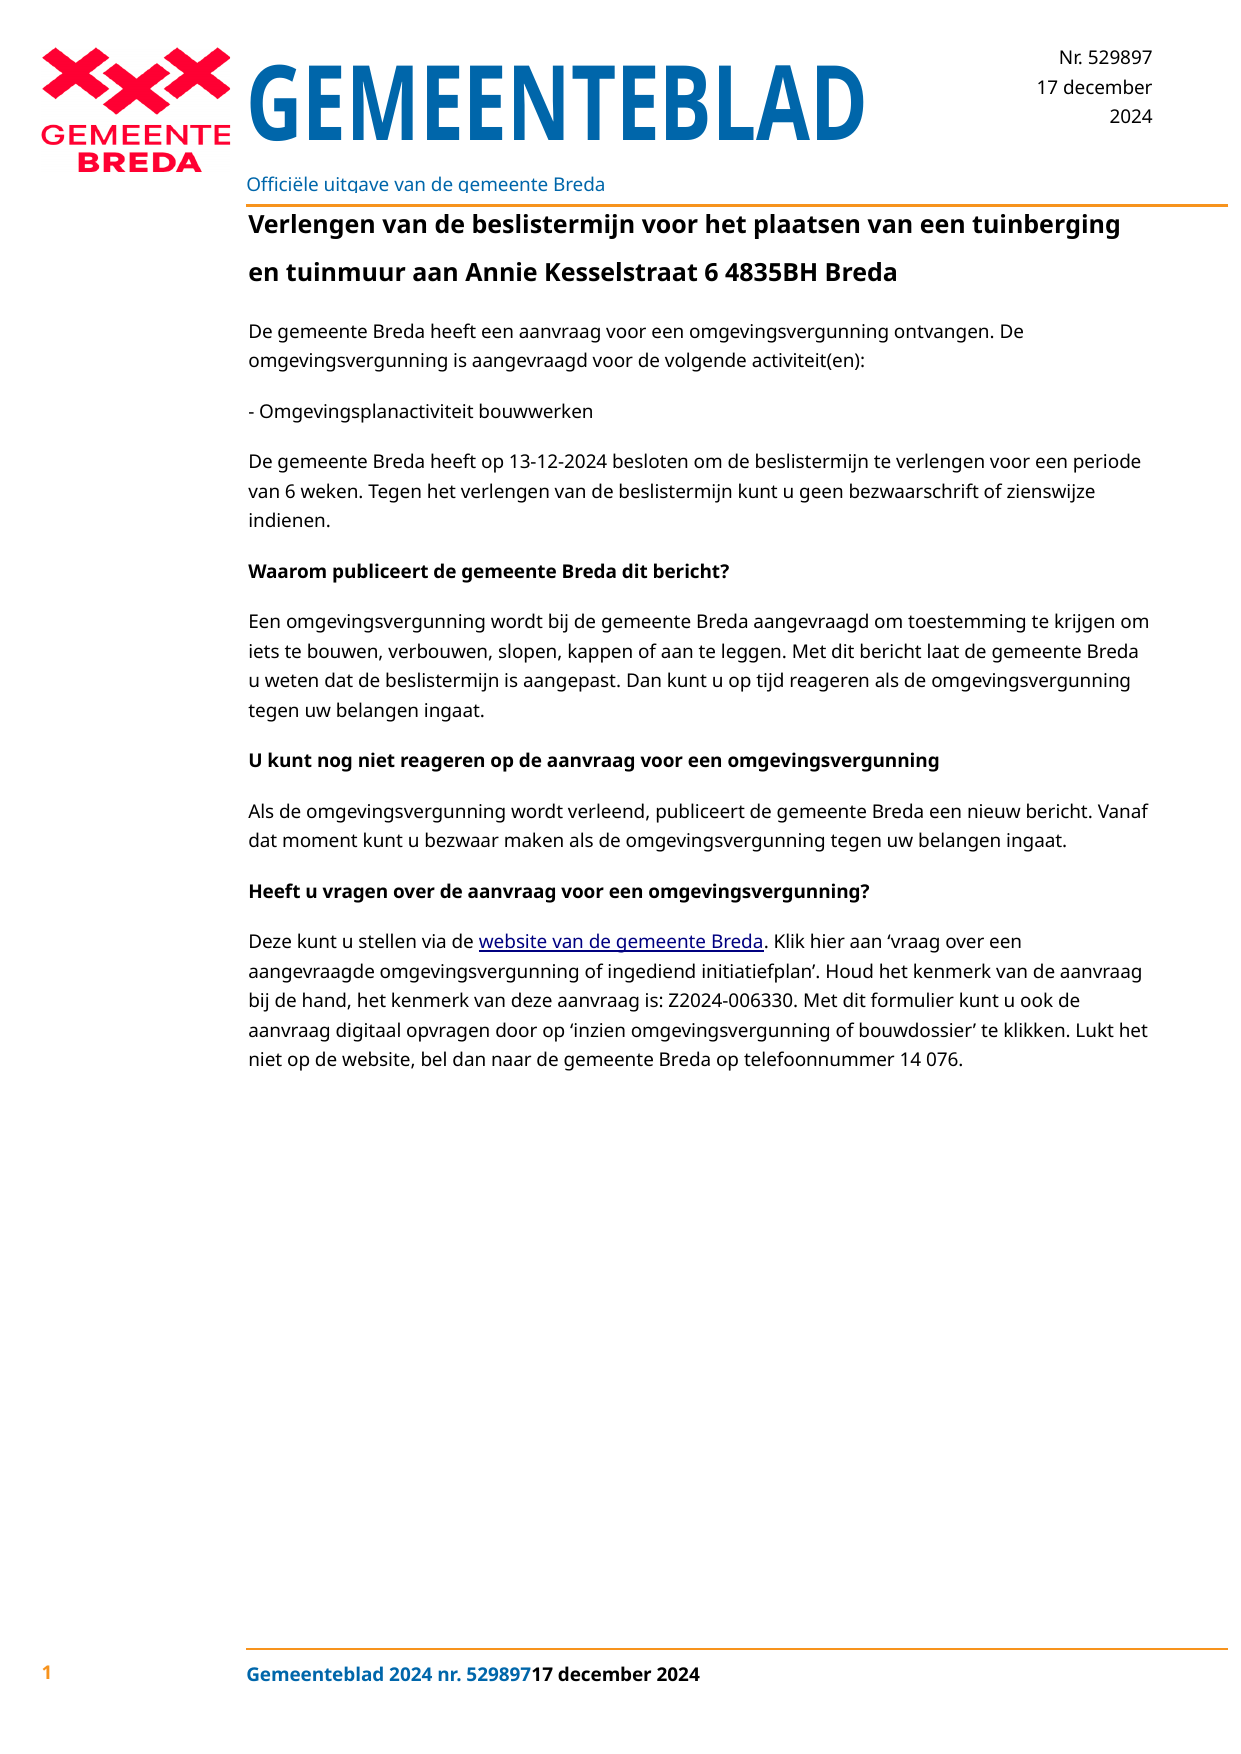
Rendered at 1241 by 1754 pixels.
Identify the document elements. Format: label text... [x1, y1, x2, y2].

text Deze kunt u stellen via de website van de gemeente Breda. Klik hier aan ‘vraag over een aangevraagde omgevingsvergunning of ingediend initiatiefplan’. Houd het kenmerk van de aanvraag bij de hand, het kenmerk van deze aanvraag is: Z2024-006330. Met dit formulier kunt u ook de aanvraag digitaal opvragen door op ‘inzien omgevingsvergunning of bouwdossier’ te klikken. Lukt het niet op de website, bel dan naar de gemeente Breda op telefoonnummer 14 076. [248, 928, 1152, 1072]
text - Omgevingsplanactiviteit bouwwerken [248, 398, 1152, 424]
text U kunt nog niet reageren op de aanvraag voor een omgevingsvergunning [248, 747, 1152, 773]
text De gemeente Breda heeft een aanvraag voor een omgevingsvergunning ontvangen. De omgevingsvergunning is aangevraagd voor de volgende activiteit(en): [248, 318, 1152, 373]
text Waarom publiceert de gemeente Breda dit bericht? [248, 558, 1152, 584]
text Verlengen van de beslistermijn voor het plaatsen van een tuinberging en tuinmuur aan Annie Kesselstraat 6 4835BH Breda [248, 207, 1152, 288]
text Een omgevingsvergunning wordt bij de gemeente Breda aangevraagd om toestemming te krijgen om iets te bouwen, verbouwen, slopen, kappen of aan te leggen. Met dit bericht laat de gemeente Breda u weten dat de beslistermijn is aangepast. Dan kunt u op tijd reageren als de omgevingsvergunning tegen uw belangen ingaat. [248, 608, 1152, 723]
text De gemeente Breda heeft op 13-12-2024 besloten om de beslistermijn te verlengen voor een periode van 6 weken. Tegen het verlengen van de beslistermijn kunt u geen bezwaarschrift of zienswijze indienen. [248, 448, 1152, 533]
text Als de omgevingsvergunning wordt verleend, publiceert de gemeente Breda een nieuw bericht. Vanaf dat moment kunt u bezwaar maken als de omgevingsvergunning tegen uw belangen ingaat. [248, 798, 1152, 853]
text Heeft u vragen over de aanvraag voor een omgevingsvergunning? [248, 878, 1152, 904]
picture [41, 47, 231, 172]
